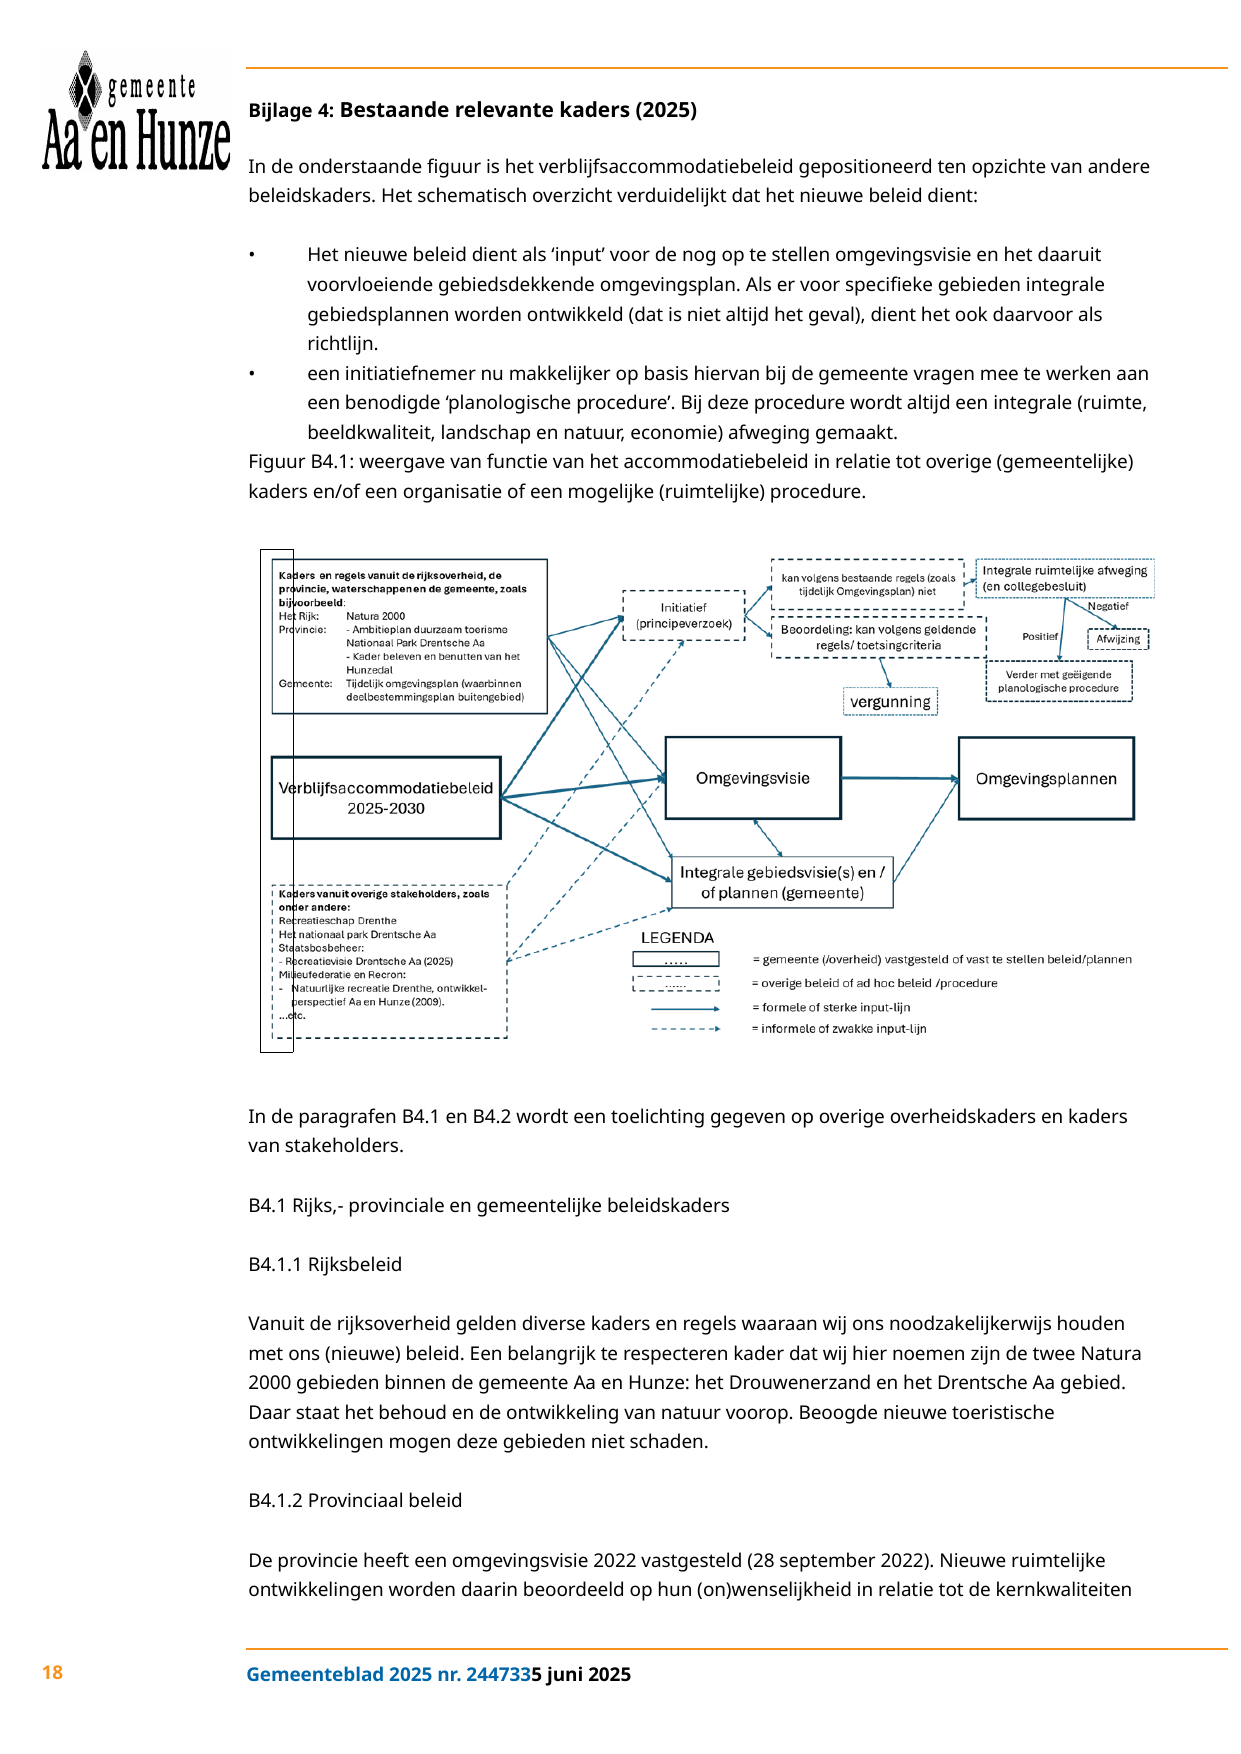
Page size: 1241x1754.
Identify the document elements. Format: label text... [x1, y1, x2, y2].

text De provincie heeft een omgevingsvisie 2022 vastgesteld (28 september 2022). Nieuwe ruimtelijke ontwikkelingen worden daarin beoordeeld op hun (on)wenselijkheid in relatie tot de kernkwaliteiten [248, 1547, 1152, 1602]
picture [268, 558, 1155, 1044]
picture [41, 47, 231, 172]
text Figuur B4.1: weergave van functie van het accommodatiebeleid in relatie tot overige (gemeentelijke) kaders en/of een organisatie of een mogelijke (ruimtelijke) procedure. [248, 449, 1152, 504]
text In de onderstaande figuur is het verblijfsaccommodatiebeleid gepositioneerd ten opzichte van andere beleidskaders. Het schematisch overzicht verduidelijkt dat het nieuwe beleid dient: [248, 153, 1152, 208]
text Vanuit de rijksoverheid gelden diverse kaders en regels waaraan wij ons noodzakelijkerwijs houden met ons (nieuwe) beleid. Een belangrijk te respecteren kader dat wij hier noemen zijn de twee Natura 2000 gebieden binnen de gemeente Aa en Hunze: het Drouwenerzand en het Drentsche Aa gebied. Daar staat het behoud en de ontwikkeling van natuur voorop. Beoogde nieuwe toeristische ontwikkelingen mogen deze gebieden niet schaden. [248, 1310, 1152, 1454]
list Het nieuwe beleid dient als ‘input’ voor de nog op te stellen omgevingsvisie en het daaruit voorvloeiende gebiedsdekkende omgevingsplan. Als er voor specifieke gebieden integrale gebiedsplannen worden ontwikkeld (dat is niet altijd het geval), dient het ook daarvoor als richtlijn. [248, 242, 1152, 356]
text B4.1.1 Rijksbeleid [248, 1251, 1152, 1277]
text Bijlage 4: Bestaande relevante kaders (2025) [248, 95, 1152, 123]
list een initiatiefnemer nu makkelijker op basis hiervan bij de gemeente vragen mee te werken aan een benodigde ‘planologische procedure’. Bij deze procedure wordt altijd een integrale (ruimte, beeldkwaliteit, landschap en natuur, economie) afweging gemaakt. [248, 360, 1152, 445]
text B4.1 Rijks,- provinciale en gemeentelijke beleidskaders [248, 1192, 1152, 1217]
text In de paragrafen B4.1 en B4.2 wordt een toelichting gegeven op overige overheidskaders en kaders van stakeholders. [248, 1103, 1152, 1158]
text B4.1.2 Provinciaal beleid [248, 1488, 1152, 1513]
